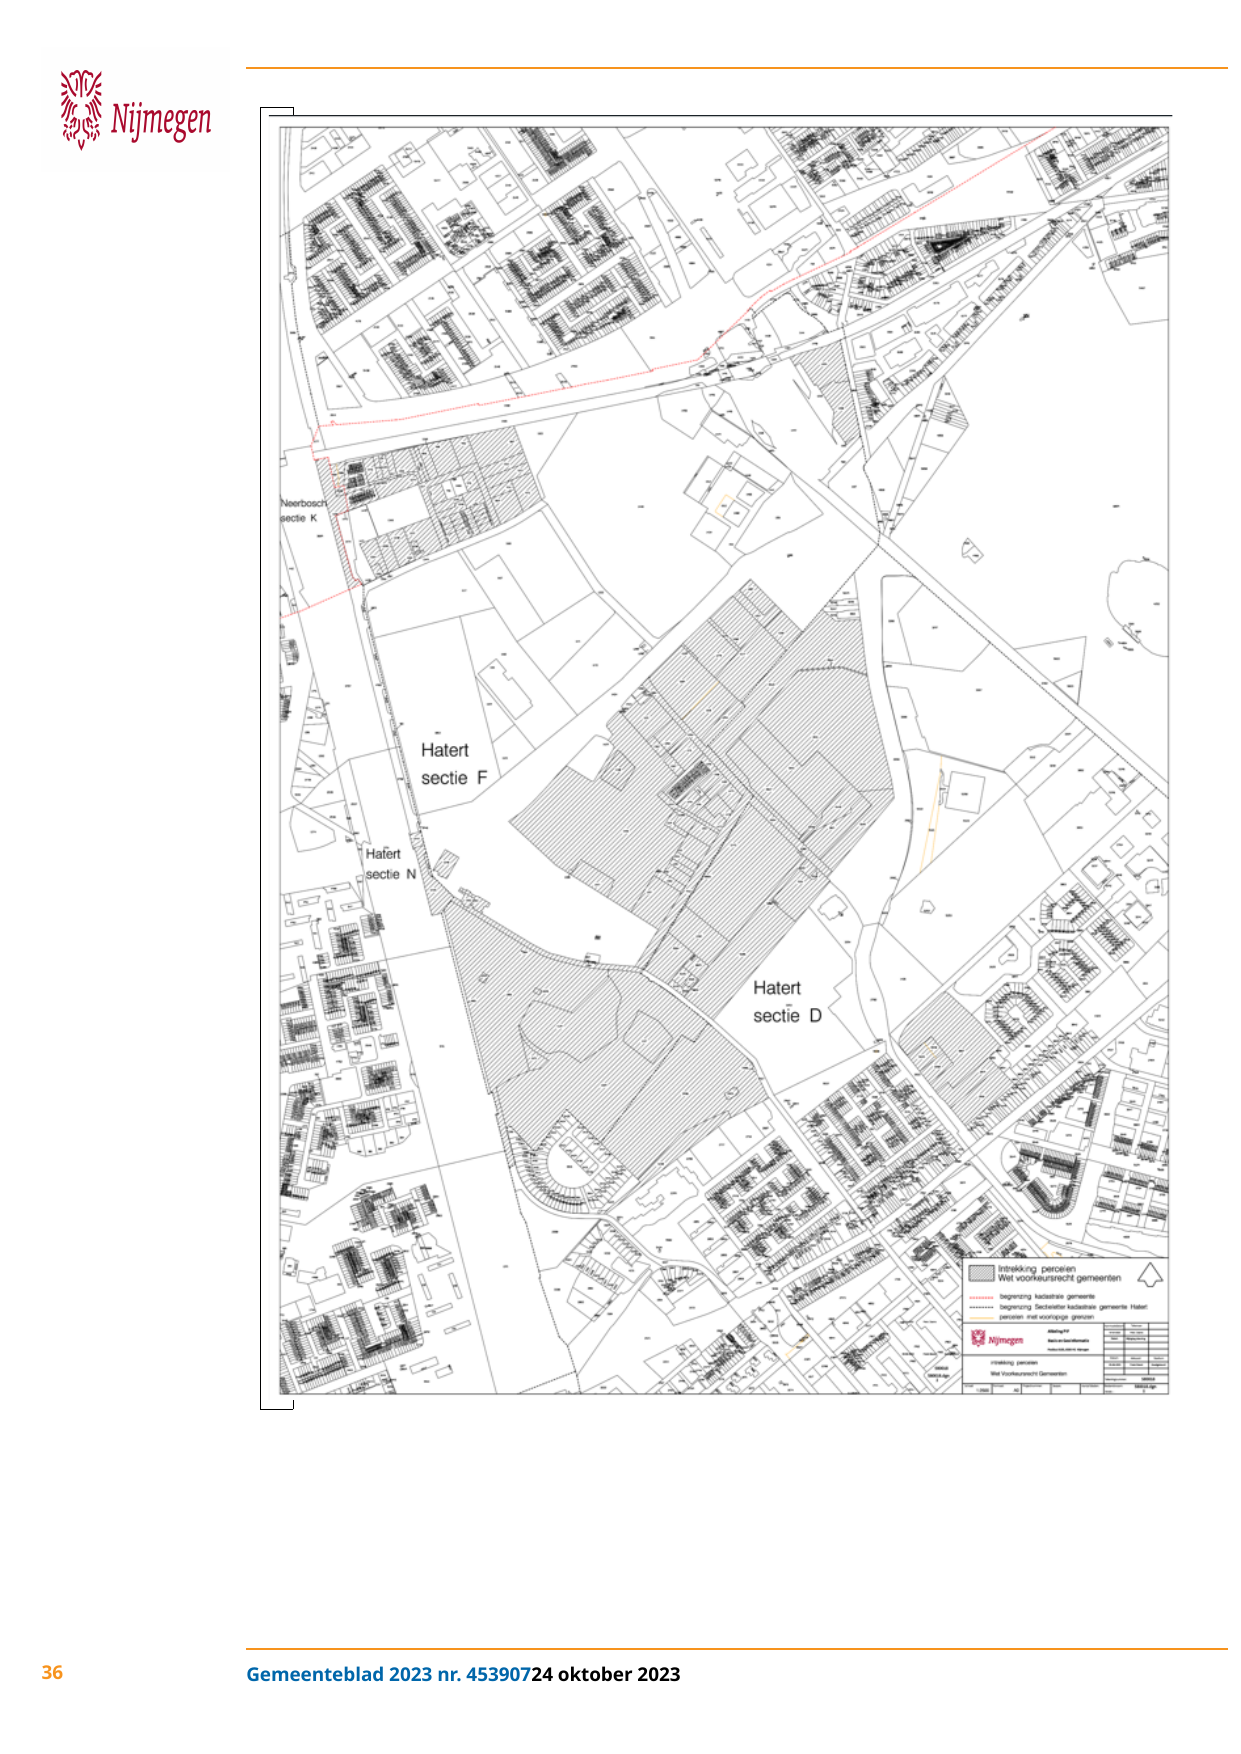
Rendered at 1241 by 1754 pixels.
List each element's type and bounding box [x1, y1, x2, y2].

picture [268, 115, 1173, 1400]
picture [41, 47, 231, 172]
